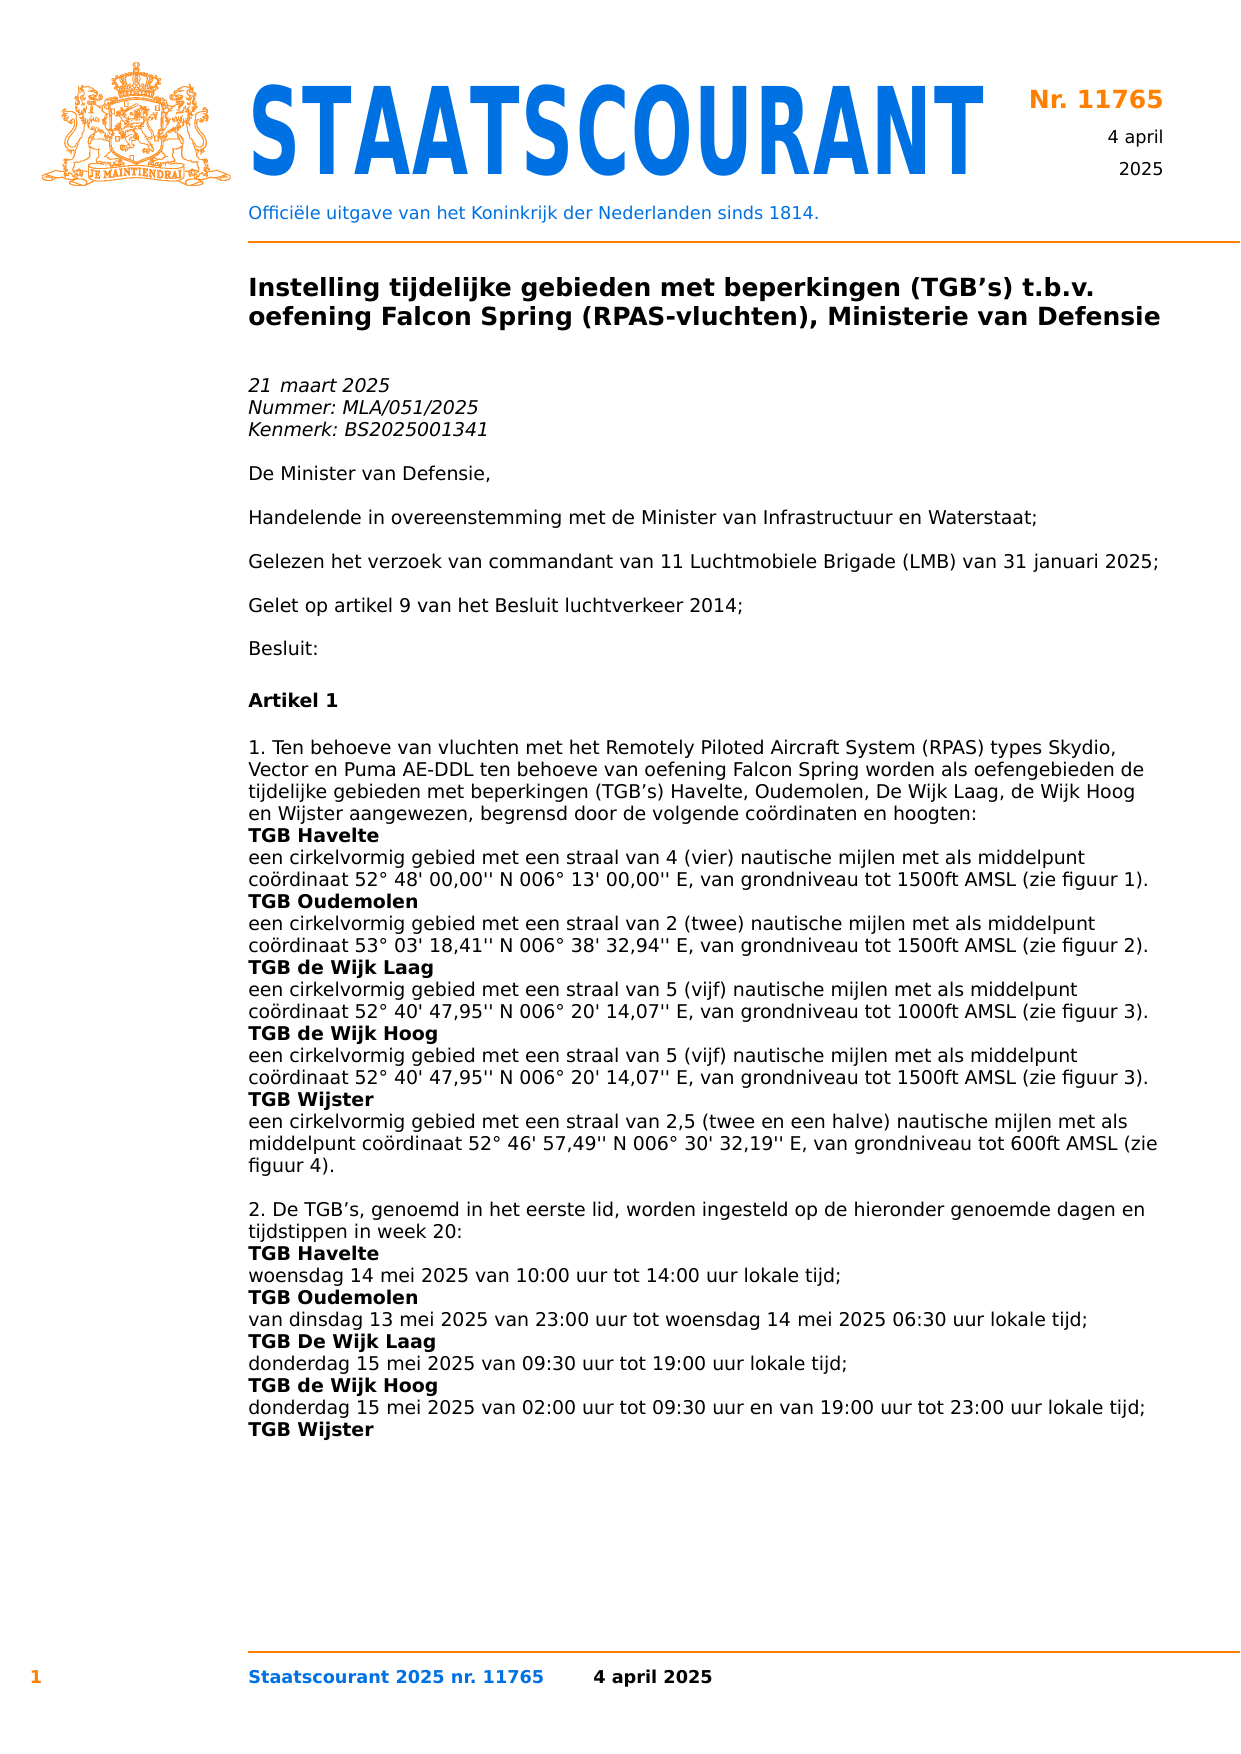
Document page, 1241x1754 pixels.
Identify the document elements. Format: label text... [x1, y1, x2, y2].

text Handelende in overeenstemming met de Minister van Infrastructuur en Waterstaat; [248, 507, 1163, 529]
subtitle Instelling tijdelijke gebieden met beperkingen (TGB’s) t.b.v. oefening Falcon Spring (RPAS-vluchten), Ministerie van Defensie [248, 273, 1163, 331]
text een cirkelvormig gebied met een straal van 5 (vijf) nautische mijlen met als middelpunt coördinaat 52° 40' 47,95'' N 006° 20' 14,07'' E, van grondniveau tot 1000ft AMSL (zie figuur 3). [248, 979, 1163, 1023]
text 2. De TGB’s, genoemd in het eerste lid, worden ingesteld op de hieronder genoemde dagen en tijdstippen in week 20: [248, 1199, 1163, 1243]
text TGB de Wijk Hoog [248, 1374, 1163, 1397]
text een cirkelvormig gebied met een straal van 5 (vijf) nautische mijlen met als middelpunt coördinaat 52° 40' 47,95'' N 006° 20' 14,07'' E, van grondniveau tot 1500ft AMSL (zie figuur 3). [248, 1045, 1163, 1089]
text TGB Wijster [248, 1418, 1163, 1441]
text donderdag 15 mei 2025 van 02:00 uur tot 09:30 uur en van 19:00 uur tot 23:00 uur lokale tijd; [248, 1397, 1163, 1418]
text 21 maart 2025 [248, 375, 1163, 397]
picture [41, 62, 231, 186]
text donderdag 15 mei 2025 van 09:30 uur tot 19:00 uur lokale tijd; [248, 1353, 1163, 1374]
subtitle Artikel 1 [248, 690, 1163, 712]
text TGB de Wijk Laag [248, 957, 1163, 979]
text 1. Ten behoeve van vluchten met het Remotely Piloted Aircraft System (RPAS) types Skydio, Vector en Puma AE-DDL ten behoeve van oefening Falcon Spring worden als oefengebieden de tijdelijke gebieden met beperkingen (TGB’s) Havelte, Oudemolen, De Wijk Laag, de Wijk Hoog en Wijster aangewezen, begrensd door de volgende coördinaten en hoogten: [248, 737, 1163, 825]
text TGB Oudemolen [248, 1287, 1163, 1309]
table_header STAATSCOURANT [248, 62, 998, 203]
text TGB Havelte [248, 825, 1163, 847]
text woensdag 14 mei 2025 van 10:00 uur tot 14:00 uur lokale tijd; [248, 1265, 1163, 1287]
text Gelet op artikel 9 van het Besluit luchtverkeer 2014; [248, 594, 1163, 616]
text Gelezen het verzoek van commandant van 11 Luchtmobiele Brigade (LMB) van 31 januari 2025; [248, 551, 1163, 573]
text TGB De Wijk Laag [248, 1331, 1163, 1353]
table_header Nr. 11765 [998, 62, 1240, 121]
text een cirkelvormig gebied met een straal van 2,5 (twee en een halve) nautische mijlen met als middelpunt coördinaat 52° 46' 57,49'' N 006° 30' 32,19'' E, van grondniveau tot 600ft AMSL (zie figuur 4). [248, 1111, 1163, 1177]
table_cell 2025 [998, 153, 1240, 203]
text van dinsdag 13 mei 2025 van 23:00 uur tot woensdag 14 mei 2025 06:30 uur lokale tijd; [248, 1309, 1163, 1331]
text een cirkelvormig gebied met een straal van 4 (vier) nautische mijlen met als middelpunt coördinaat 52° 48' 00,00'' N 006° 13' 00,00'' E, van grondniveau tot 1500ft AMSL (zie figuur 1). [248, 847, 1163, 891]
text TGB Wijster [248, 1089, 1163, 1111]
text TGB de Wijk Hoog [248, 1023, 1163, 1045]
text een cirkelvormig gebied met een straal van 2 (twee) nautische mijlen met als middelpunt coördinaat 53° 03' 18,41'' N 006° 38' 32,94'' E, van grondniveau tot 1500ft AMSL (zie figuur 2). [248, 913, 1163, 957]
table_cell Officiële uitgave van het Koninkrijk der Nederlanden sinds 1814. [248, 203, 1240, 241]
text De Minister van Defensie, [248, 463, 1163, 485]
text TGB Oudemolen [248, 891, 1163, 913]
text Nummer: MLA/051/2025 [248, 397, 1163, 419]
text Kenmerk: BS2025001341 [248, 419, 1163, 441]
text TGB Havelte [248, 1243, 1163, 1265]
table_cell 4 april [998, 121, 1240, 153]
table_header [25, 62, 248, 241]
text Besluit: [248, 638, 1163, 660]
